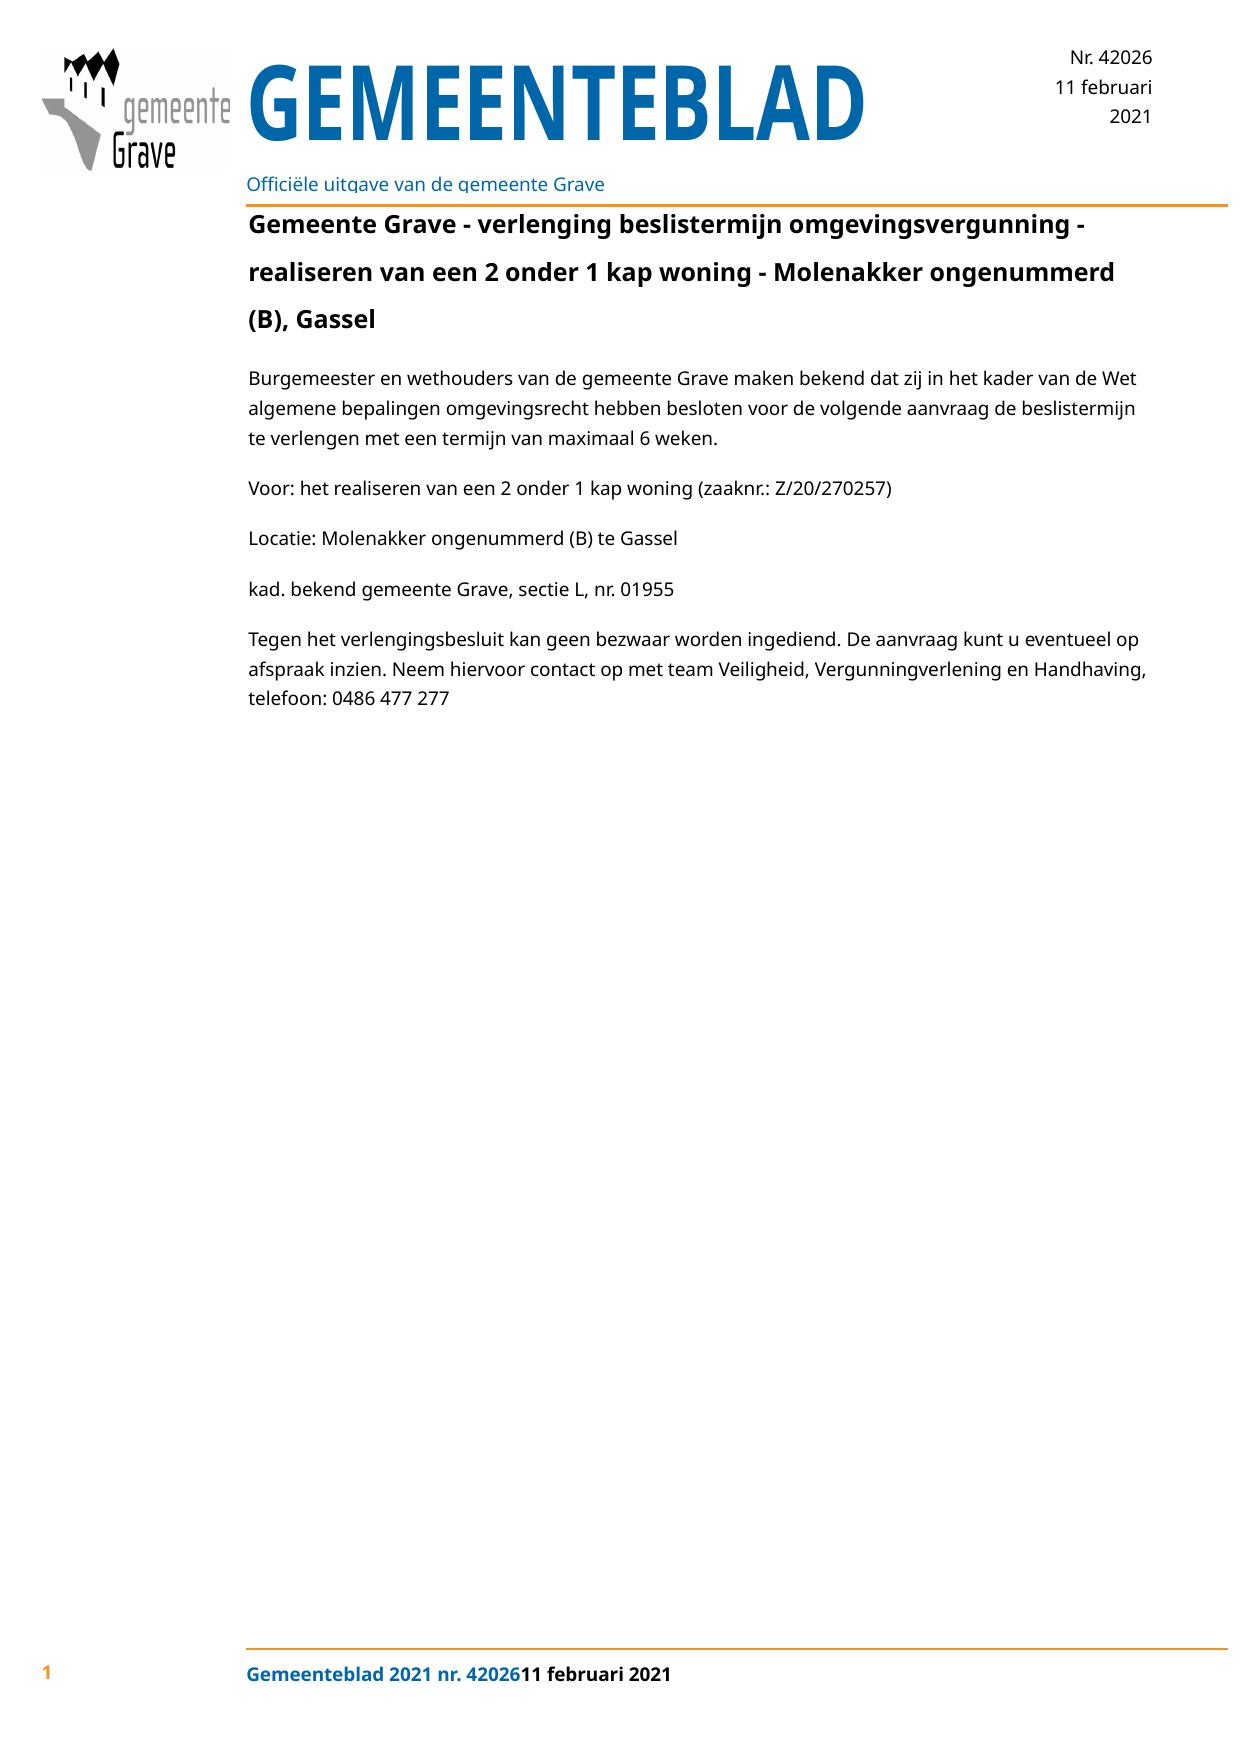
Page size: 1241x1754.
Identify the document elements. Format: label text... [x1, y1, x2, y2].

text Gemeente Grave - verlenging beslistermijn omgevingsvergunning - realiseren van een 2 onder 1 kap woning - Molenakker ongenummerd (B), Gassel [248, 207, 1152, 336]
picture [41, 47, 231, 172]
text Burgemeester en wethouders van de gemeente Grave maken bekend dat zij in het kader van de Wet algemene bepalingen omgevingsrecht hebben besloten voor de volgende aanvraag de beslistermijn te verlengen met een termijn van maximaal 6 weken. [248, 366, 1152, 450]
text Tegen het verlengingsbesluit kan geen bezwaar worden ingediend. De aanvraag kunt u eventueel op afspraak inzien. Neem hiervoor contact op met team Veiligheid, Vergunningverlening en Handhaving, telefoon: 0486 477 277 [248, 626, 1152, 711]
text kad. bekend gemeente Grave, sectie L, nr. 01955 [248, 576, 1152, 602]
text Voor: het realiseren van een 2 onder 1 kap woning (zaaknr.: Z/20/270257) [248, 475, 1152, 501]
text Locatie: Molenakker ongenummerd (B) te Gassel [248, 526, 1152, 551]
